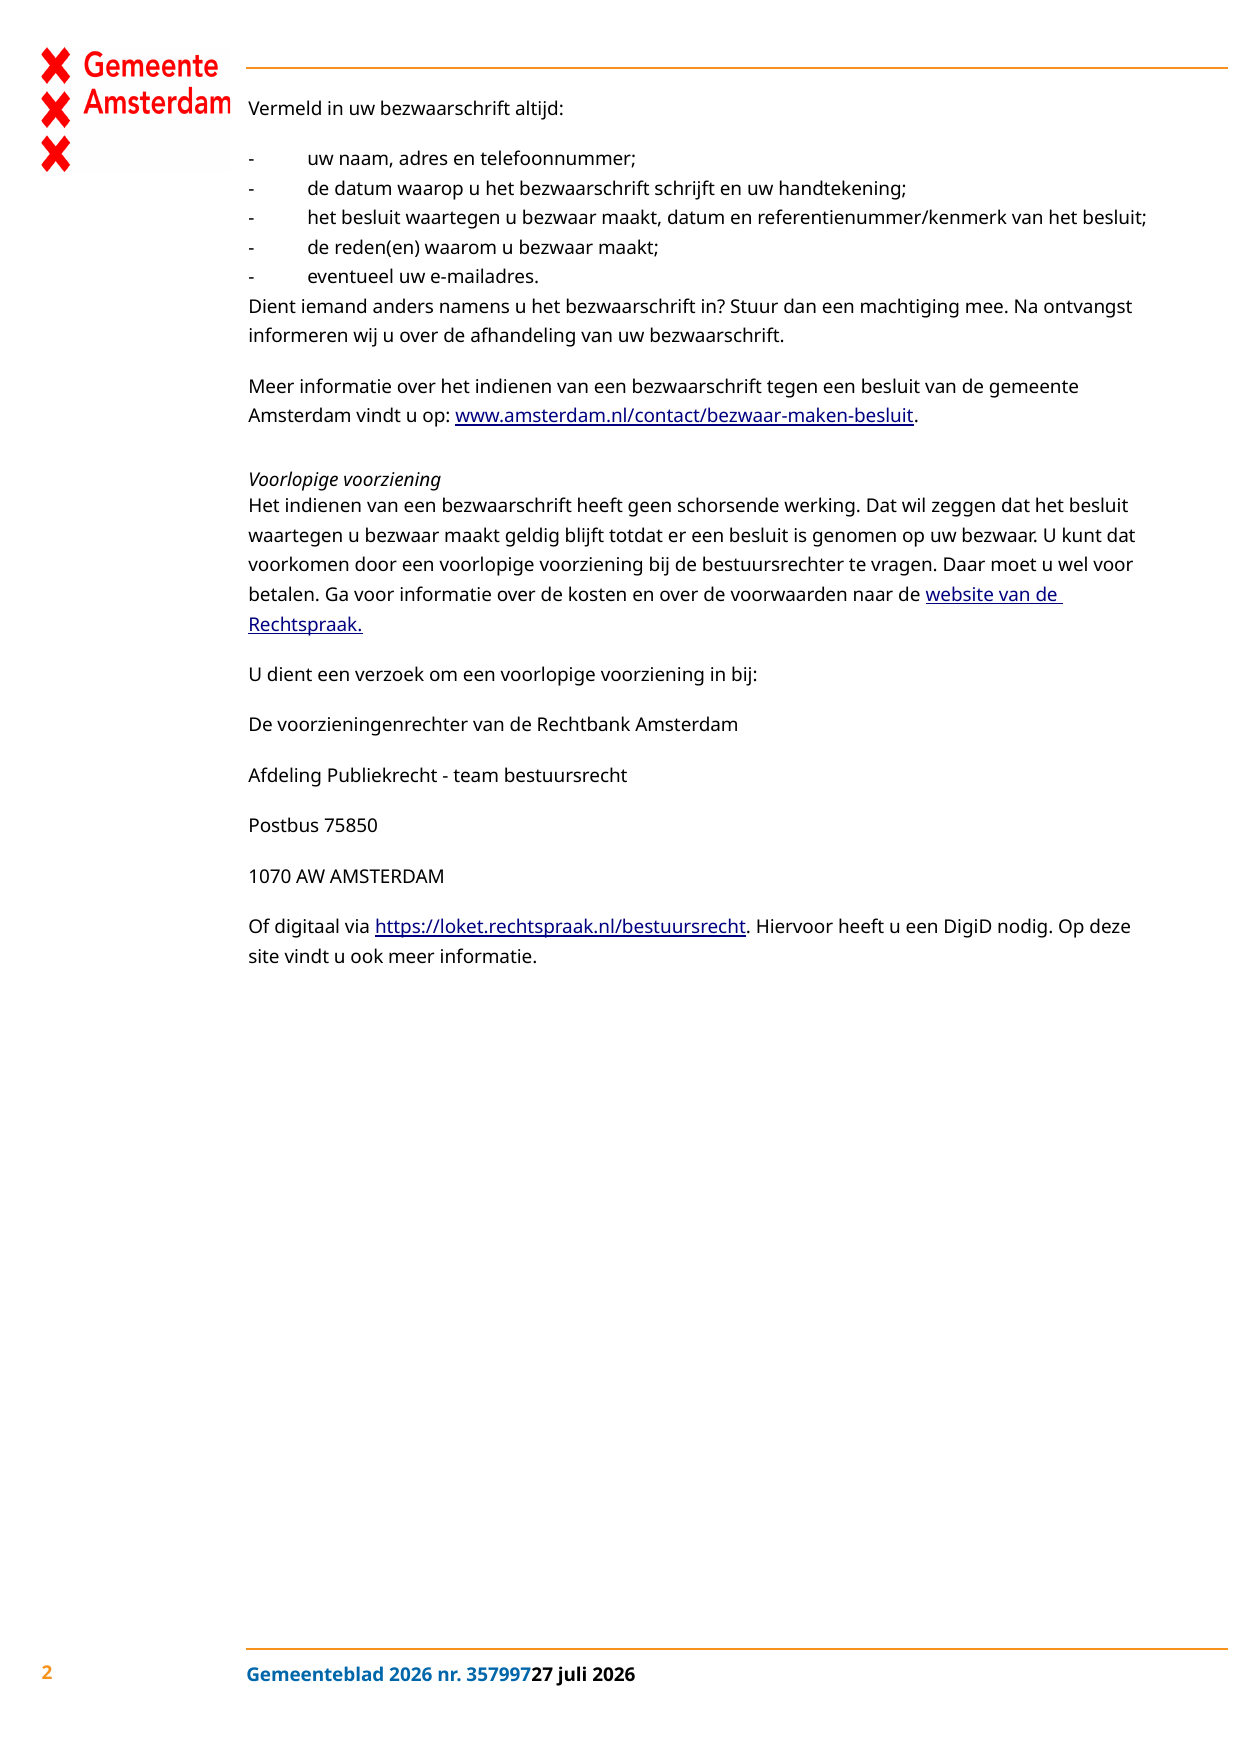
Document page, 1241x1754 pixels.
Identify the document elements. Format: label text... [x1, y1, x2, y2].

text Vermeld in uw bezwaarschrift altijd: [248, 95, 1152, 121]
text De voorzieningenrechter van de Rechtbank Amsterdam [248, 712, 1152, 737]
text 1070 AW AMSTERDAM [248, 863, 1152, 888]
picture [41, 47, 231, 172]
text Postbus 75850 [248, 812, 1152, 838]
text Voorlopige voorziening [248, 467, 1152, 492]
list uw naam, adres en telefoonnummer; [248, 145, 1152, 171]
text U dient een verzoek om een voorlopige voorziening in bij: [248, 661, 1152, 687]
text Afdeling Publiekrecht - team bestuursrecht [248, 762, 1152, 788]
list de datum waarop u het bezwaarschrift schrijft en uw handtekening; [248, 175, 1152, 201]
text Dient iemand anders namens u het bezwaarschrift in? Stuur dan een machtiging mee. Na ontvangst informeren wij u over de afhandeling van uw bezwaarschrift. [248, 293, 1152, 348]
text Meer informatie over het indienen van een bezwaarschrift tegen een besluit van de gemeente Amsterdam vindt u op: www.amsterdam.nl/contact/bezwaar-maken-besluit. [248, 373, 1152, 428]
text Het indienen van een bezwaarschrift heeft geen schorsende werking. Dat wil zeggen dat het besluit waartegen u bezwaar maakt geldig blijft totdat er een besluit is genomen op uw bezwaar. U kunt dat voorkomen door een voorlopige voorziening bij de bestuursrechter te vragen. Daar moet u wel voor betalen. Ga voor informatie over de kosten en over de voorwaarden naar de website van de Rechtspraak. [248, 492, 1152, 636]
list het besluit waartegen u bezwaar maakt, datum en referentienummer/kenmerk van het besluit; [248, 204, 1152, 230]
list de reden(en) waarom u bezwaar maakt; [248, 234, 1152, 260]
text Of digitaal via https://loket.rechtspraak.nl/bestuursrecht. Hiervoor heeft u een DigiD nodig. Op deze site vindt u ook meer informatie. [248, 913, 1152, 968]
list eventueel uw e-mailadres. [248, 263, 1152, 289]
